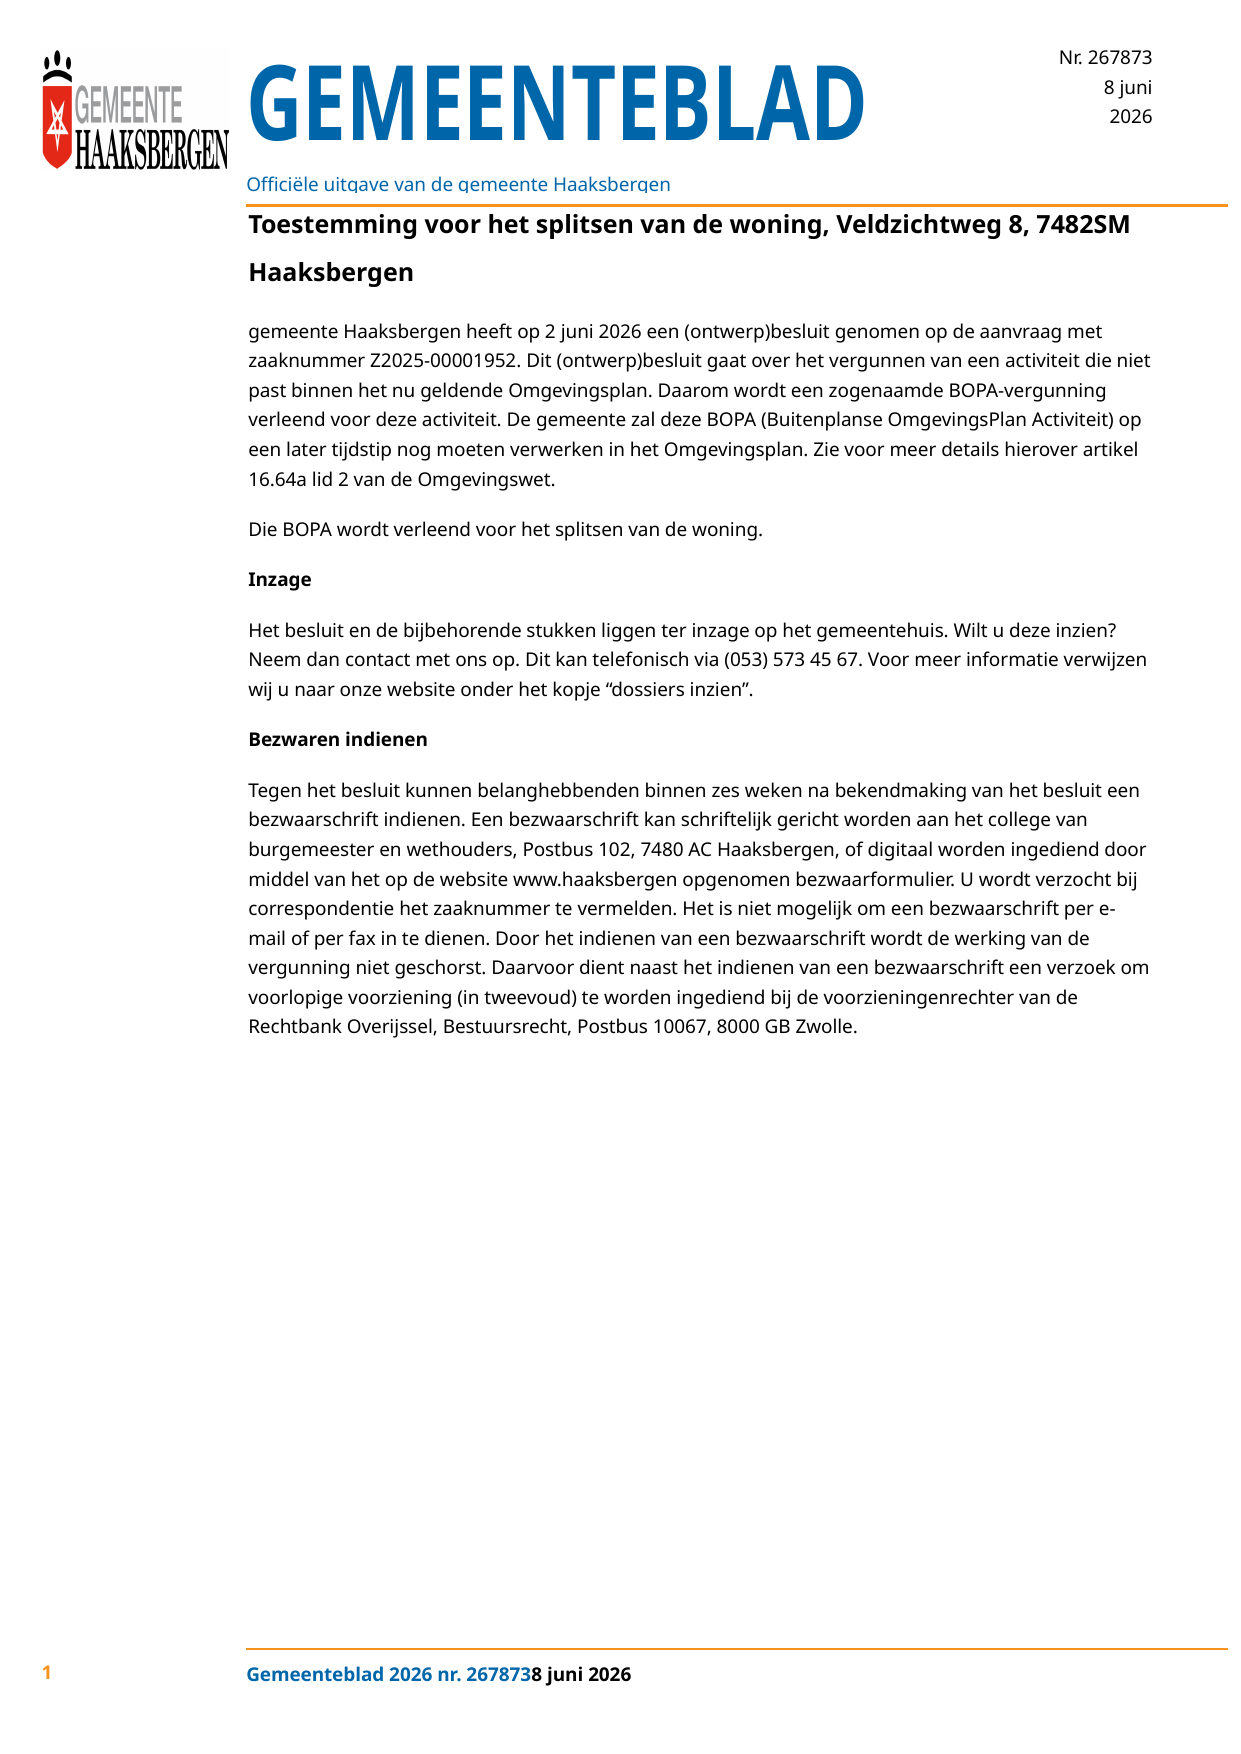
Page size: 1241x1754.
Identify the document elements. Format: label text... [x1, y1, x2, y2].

picture [41, 47, 231, 172]
text Tegen het besluit kunnen belanghebbenden binnen zes weken na bekendmaking van het besluit een bezwaarschrift indienen. Een bezwaarschrift kan schriftelijk gericht worden aan het college van burgemeester en wethouders, Postbus 102, 7480 AC Haaksbergen, of digitaal worden ingediend door middel van het op de website www.haaksbergen opgenomen bezwaarformulier. U wordt verzocht bij correspondentie het zaaknummer te vermelden. Het is niet mogelijk om een bezwaarschrift per e-mail of per fax in te dienen. Door het indienen van een bezwaarschrift wordt de werking van de vergunning niet geschorst. Daarvoor dient naast het indienen van een bezwaarschrift een verzoek om voorlopige voorziening (in tweevoud) te worden ingediend bij de voorzieningenrechter van de Rechtbank Overijssel, Bestuursrecht, Postbus 10067, 8000 GB Zwolle. [248, 777, 1152, 1039]
text Het besluit en de bijbehorende stukken liggen ter inzage op het gemeentehuis. Wilt u deze inzien? Neem dan contact met ons op. Dit kan telefonisch via (053) 573 45 67. Voor meer informatie verwijzen wij u naar onze website onder het kopje “dossiers inzien”. [248, 617, 1152, 702]
text gemeente Haaksbergen heeft op 2 juni 2026 een (ontwerp)besluit genomen op de aanvraag met zaaknummer Z2025-00001952. Dit (ontwerp)besluit gaat over het vergunnen van een activiteit die niet past binnen het nu geldende Omgevingsplan. Daarom wordt een zogenaamde BOPA-vergunning verleend voor deze activiteit. De gemeente zal deze BOPA (Buitenplanse OmgevingsPlan Activiteit) op een later tijdstip nog moeten verwerken in het Omgevingsplan. Zie voor meer details hierover artikel 16.64a lid 2 van de Omgevingswet. [248, 318, 1152, 492]
text Inzage [248, 567, 1152, 592]
text Bezwaren indienen [248, 727, 1152, 752]
text Toestemming voor het splitsen van de woning, Veldzichtweg 8, 7482SM Haaksbergen [248, 207, 1152, 288]
text Die BOPA wordt verleend voor het splitsen van de woning. [248, 516, 1152, 542]
